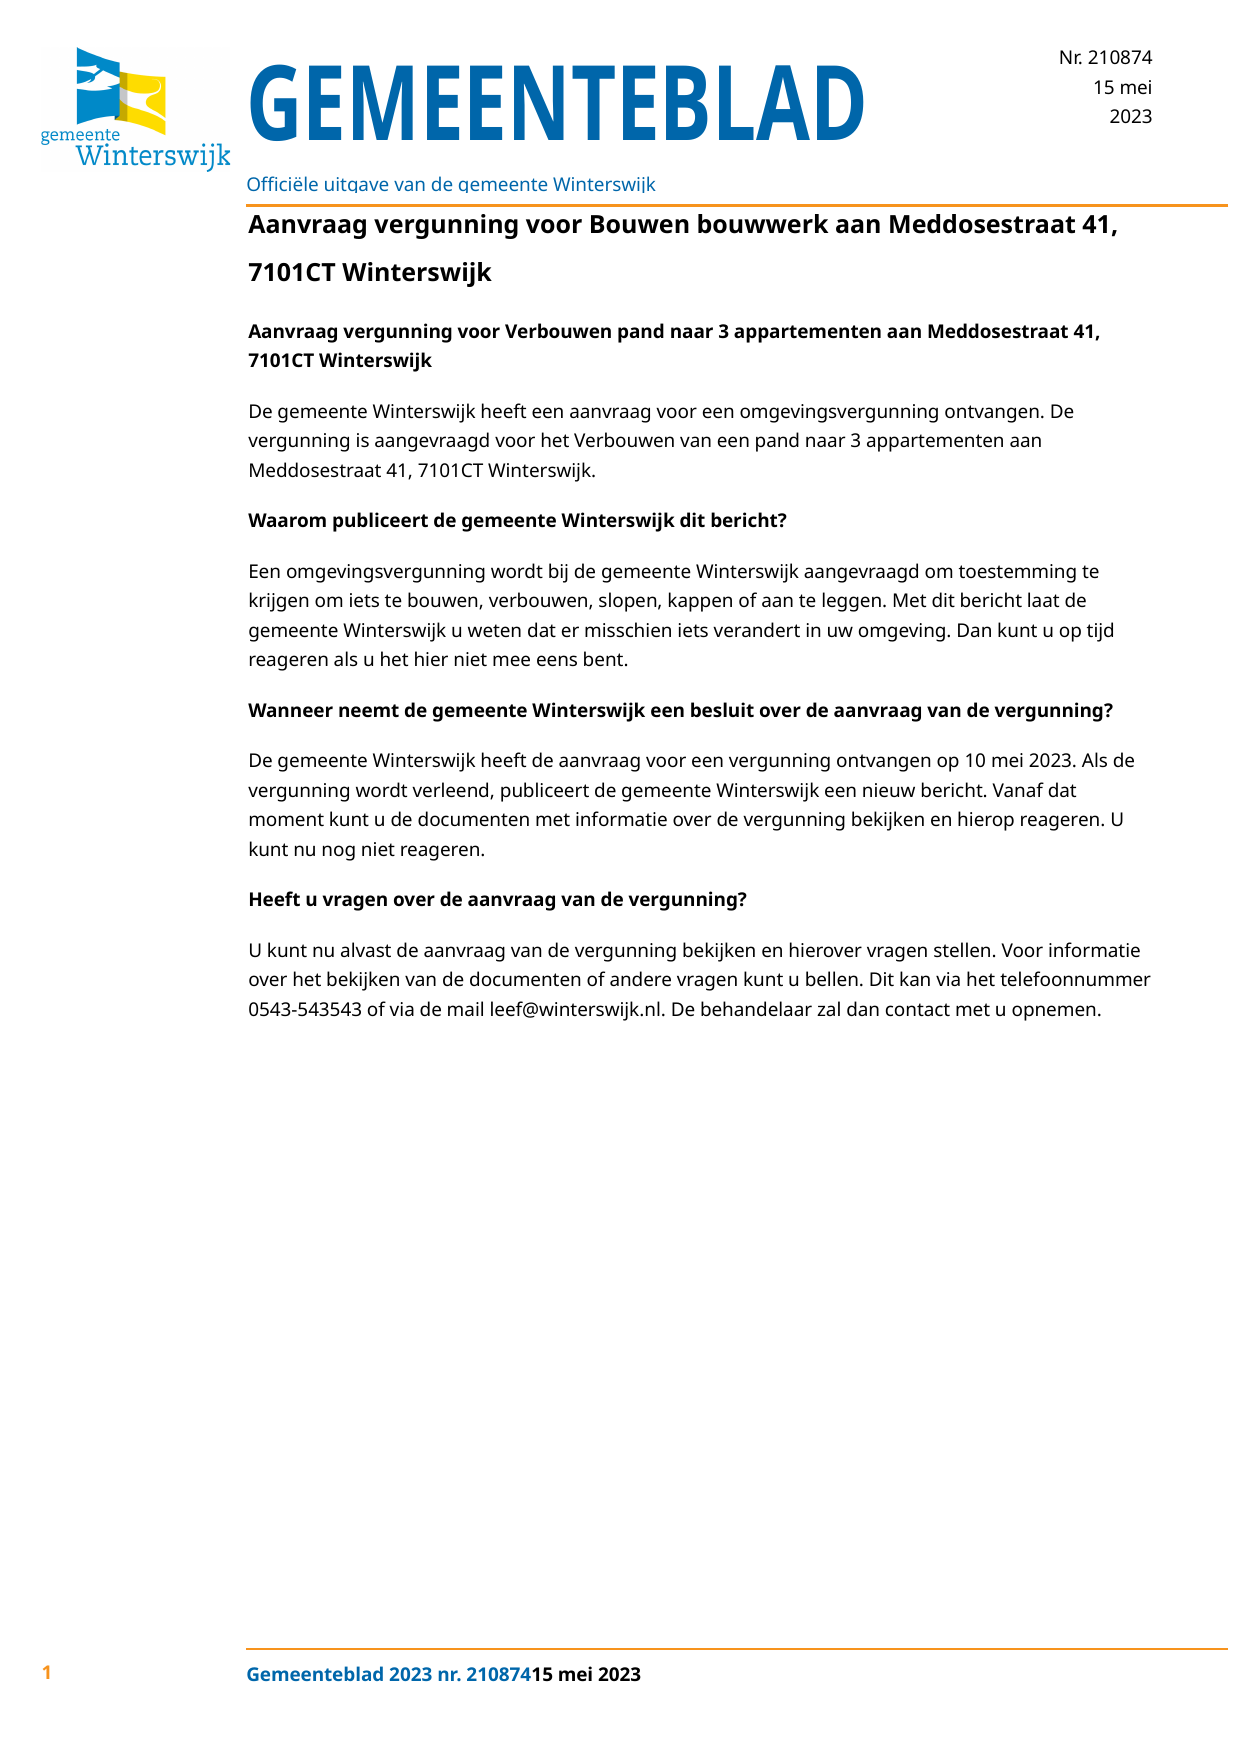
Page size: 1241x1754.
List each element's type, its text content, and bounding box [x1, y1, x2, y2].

picture [225, 153, 231, 162]
text Aanvraag vergunning voor Bouwen bouwwerk aan Meddosestraat 41, 7101CT Winterswijk [248, 207, 1152, 288]
text De gemeente Winterswijk heeft de aanvraag voor een vergunning ontvangen op 10 mei 2023. Als de vergunning wordt verleend, publiceert de gemeente Winterswijk een nieuw bericht. Vanaf dat moment kunt u de documenten met informatie over de vergunning bekijken en hierop reageren. U kunt nu nog niet reageren. [248, 747, 1152, 862]
text Een omgevingsvergunning wordt bij de gemeente Winterswijk aangevraagd om toestemming te krijgen om iets te bouwen, verbouwen, slopen, kappen of aan te leggen. Met dit bericht laat de gemeente Winterswijk u weten dat er misschien iets verandert in uw omgeving. Dan kunt u op tijd reageren als u het hier niet mee eens bent. [248, 558, 1152, 672]
picture [41, 47, 231, 172]
text Waarom publiceert de gemeente Winterswijk dit bericht? [248, 507, 1152, 533]
text Heeft u vragen over de aanvraag van de vergunning? [248, 887, 1152, 912]
text U kunt nu alvast de aanvraag van de vergunning bekijken en hierover vragen stellen. Voor informatie over het bekijken van de documenten of andere vragen kunt u bellen. Dit kan via het telefoonnummer 0543-543543 of via de mail leef@winterswijk.nl. De behandelaar zal dan contact met u opnemen. [248, 937, 1152, 1022]
text De gemeente Winterswijk heeft een aanvraag voor een omgevingsvergunning ontvangen. De vergunning is aangevraagd voor het Verbouwen van een pand naar 3 appartementen aan Meddosestraat 41, 7101CT Winterswijk. [248, 398, 1152, 483]
text Wanneer neemt de gemeente Winterswijk een besluit over de aanvraag van de vergunning? [248, 697, 1152, 723]
text Aanvraag vergunning voor Verbouwen pand naar 3 appartementen aan Meddosestraat 41, 7101CT Winterswijk [248, 318, 1152, 373]
